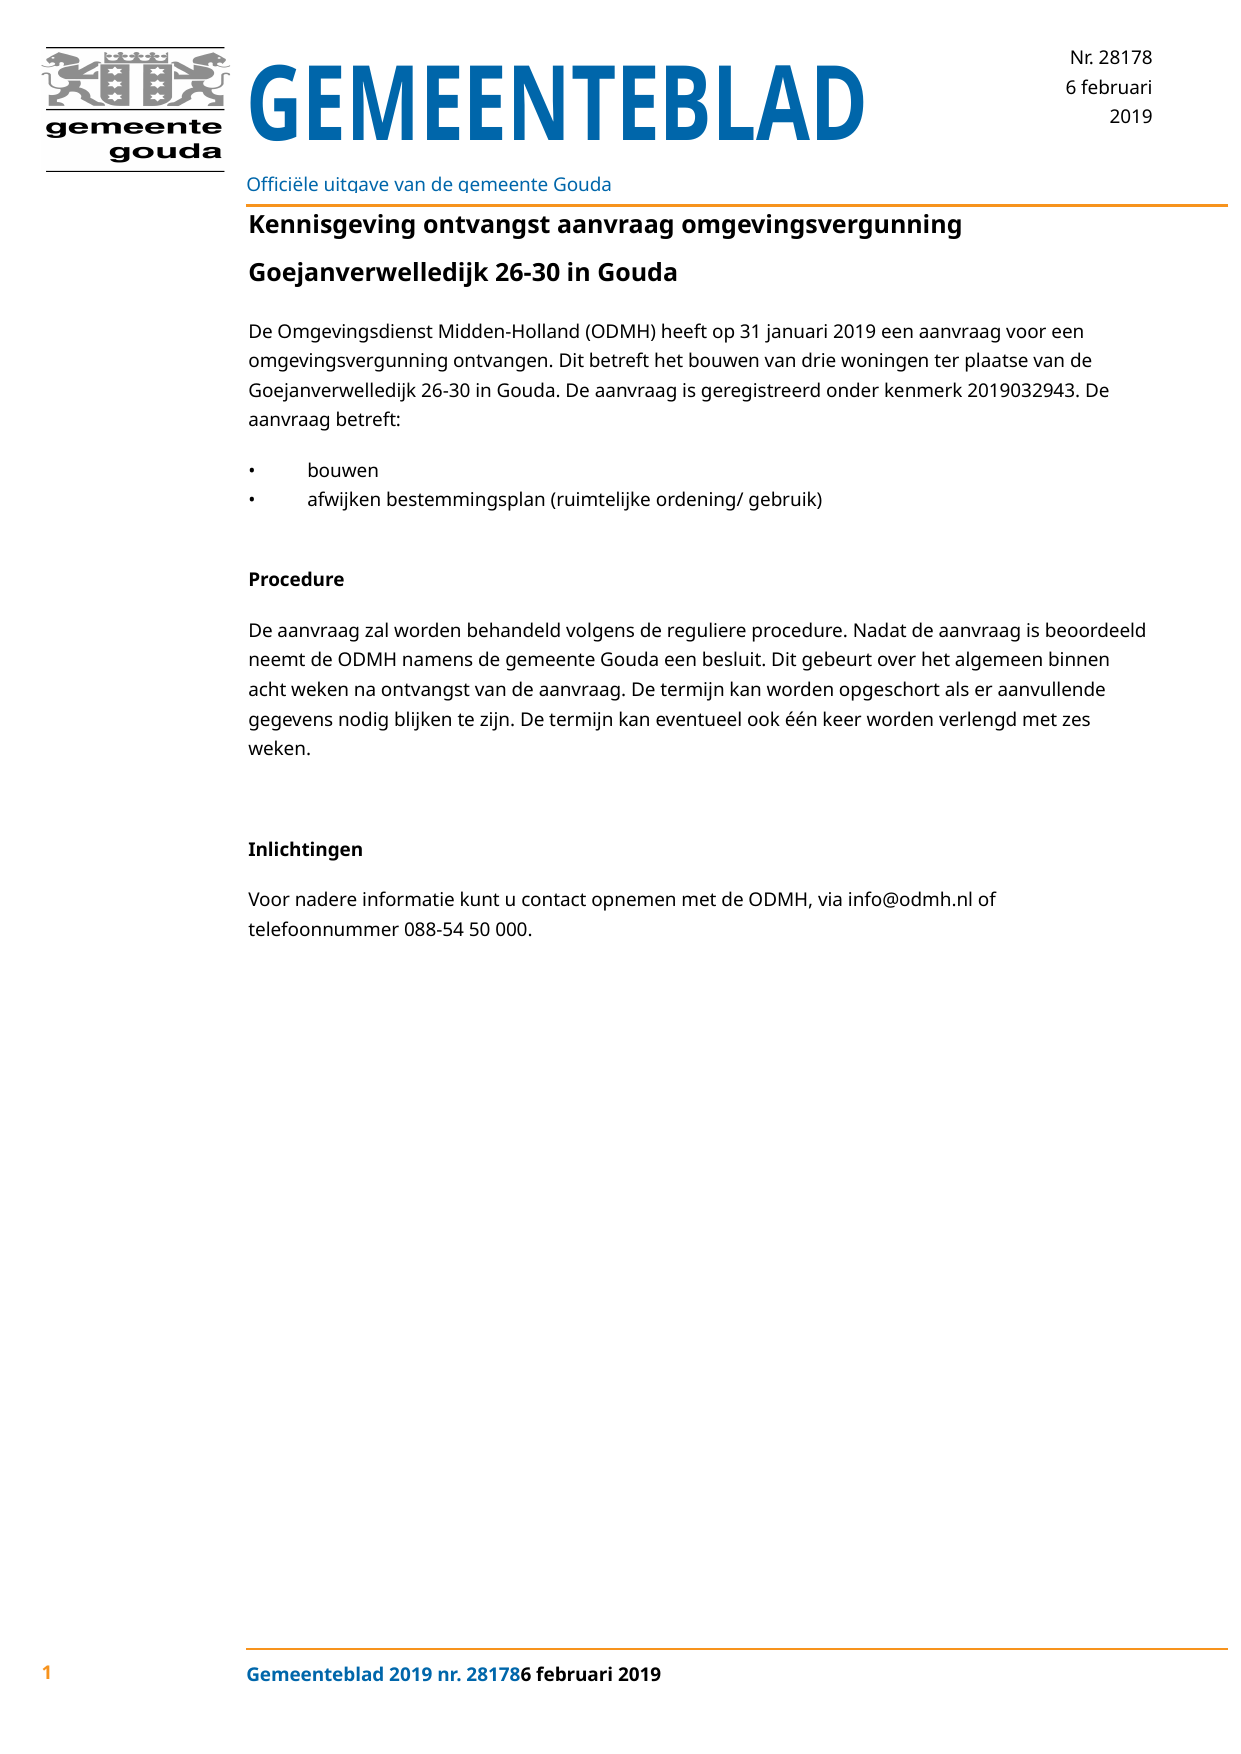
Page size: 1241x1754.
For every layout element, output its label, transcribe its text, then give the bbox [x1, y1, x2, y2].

text Kennisgeving ontvangst aanvraag omgevingsvergunning Goejanverwelledijk 26-30 in Gouda [248, 207, 1152, 288]
text Procedure [248, 567, 1152, 592]
picture [41, 47, 231, 172]
text Voor nadere informatie kunt u contact opnemen met de ODMH, via info@odmh.nl of telefoonnummer 088-54 50 000. [248, 887, 1152, 942]
text De aanvraag zal worden behandeld volgens de reguliere procedure. Nadat de aanvraag is beoordeeld neemt de ODMH namens de gemeente Gouda een besluit. Dit gebeurt over het algemeen binnen acht weken na ontvangst van de aanvraag. De termijn kan worden opgeschort als er aanvullende gegevens nodig blijken te zijn. De termijn kan eventueel ook één keer worden verlengd met zes weken. [248, 617, 1152, 761]
list afwijken bestemmingsplan (ruimtelijke ordening/ gebruik) [248, 487, 1152, 512]
list bouwen [248, 457, 1152, 483]
text De Omgevingsdienst Midden-Holland (ODMH) heeft op 31 januari 2019 een aanvraag voor een omgevingsvergunning ontvangen. Dit betreft het bouwen van drie woningen ter plaatse van de Goejanverwelledijk 26-30 in Gouda. De aanvraag is geregistreerd onder kenmerk 2019032943. De aanvraag betreft: [248, 318, 1152, 432]
text Inlichtingen [248, 836, 1152, 862]
